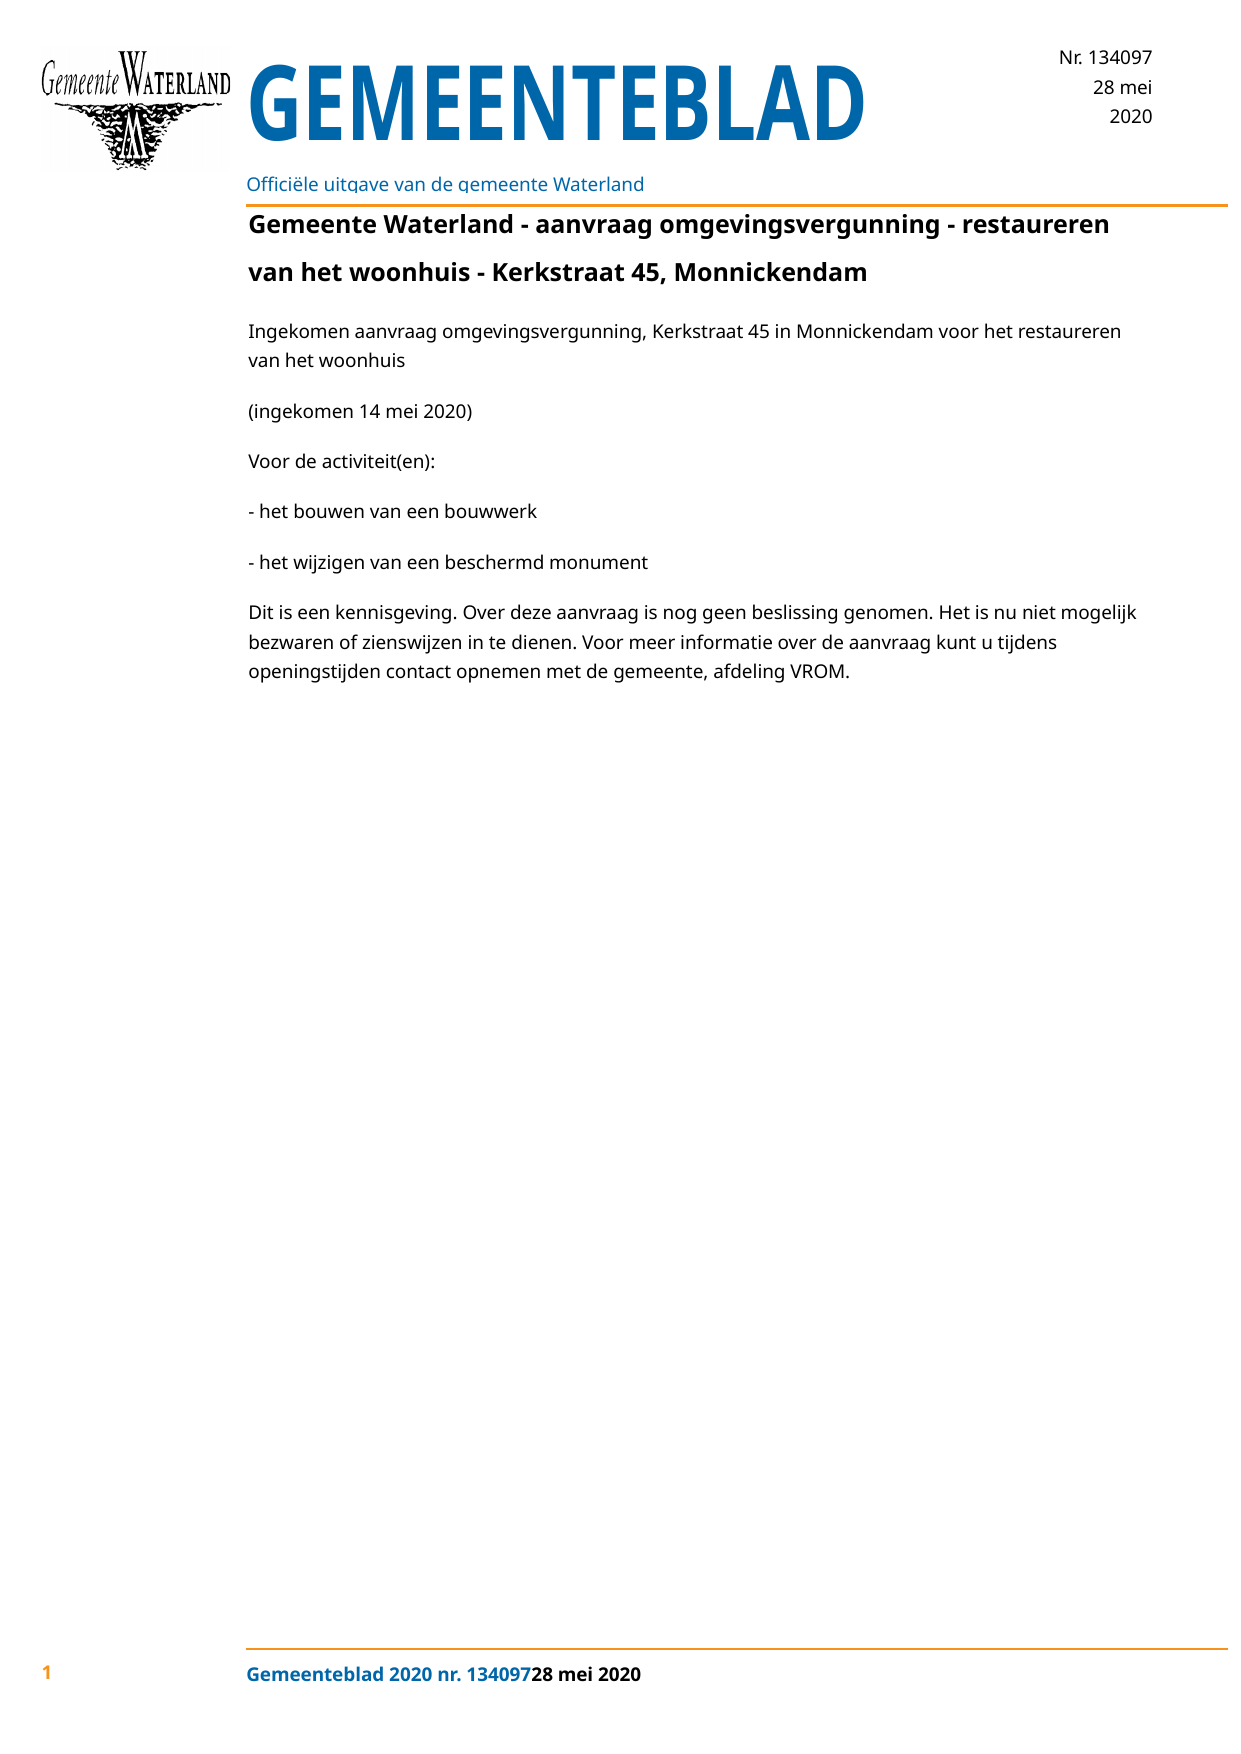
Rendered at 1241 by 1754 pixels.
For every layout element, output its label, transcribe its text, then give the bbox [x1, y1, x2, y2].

text - het bouwen van een bouwwerk [248, 499, 1152, 524]
text (ingekomen 14 mei 2020) [248, 398, 1152, 424]
text - het wijzigen van een beschermd monument [248, 549, 1152, 575]
picture [41, 47, 231, 172]
text Voor de activiteit(en): [248, 448, 1152, 474]
text Dit is een kennisgeving. Over deze aanvraag is nog geen beslissing genomen. Het is nu niet mogelijk bezwaren of zienswijzen in te dienen. Voor meer informatie over de aanvraag kunt u tijdens openingstijden contact opnemen met de gemeente, afdeling VROM. [248, 599, 1152, 684]
text Gemeente Waterland - aanvraag omgevingsvergunning - restaureren van het woonhuis - Kerkstraat 45, Monnickendam [248, 207, 1152, 288]
text Ingekomen aanvraag omgevingsvergunning, Kerkstraat 45 in Monnickendam voor het restaureren van het woonhuis [248, 318, 1152, 373]
